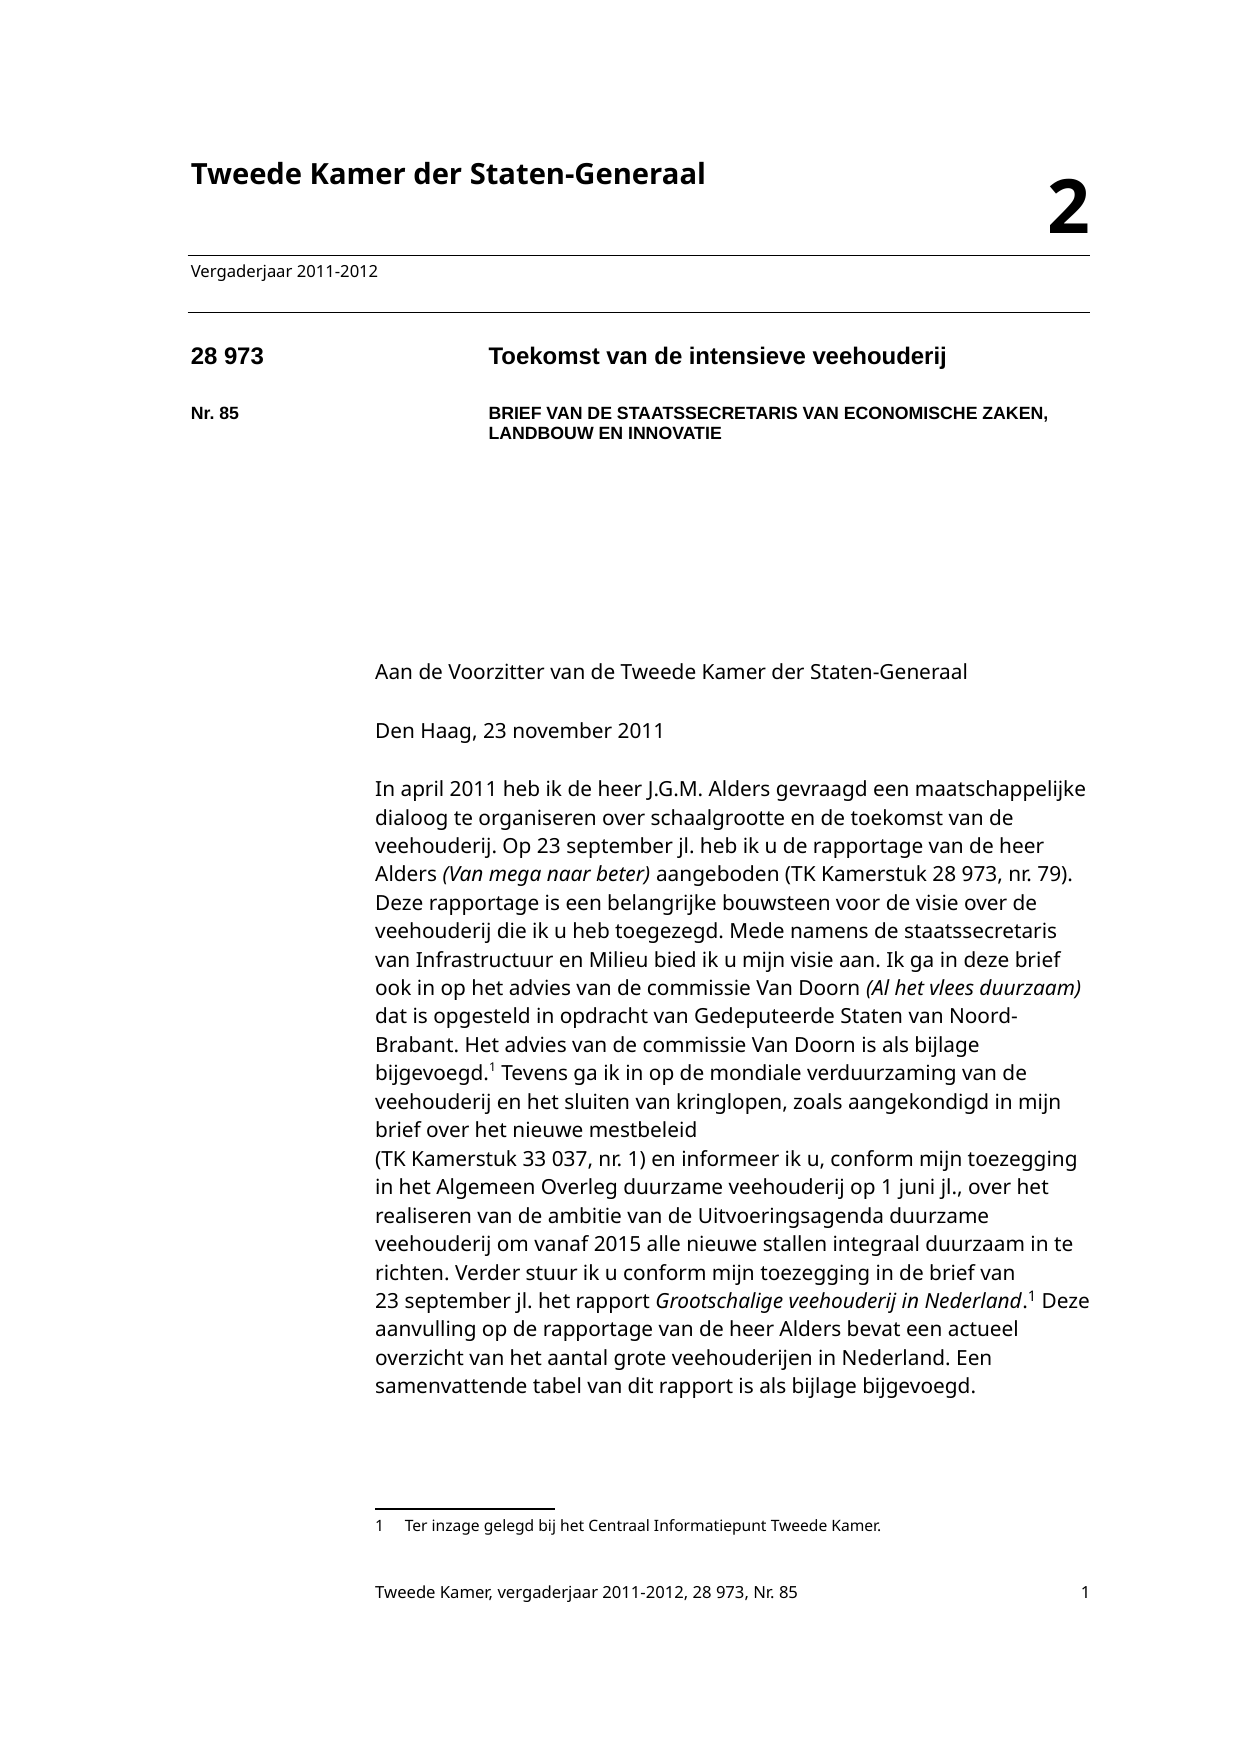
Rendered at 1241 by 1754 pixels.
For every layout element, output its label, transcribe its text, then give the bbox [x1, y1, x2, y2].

text (TK Kamerstuk 33 037, nr. 1) en informeer ik u, conform mijn toezegging in het Algemeen Overleg duurzame veehouderij op 1 juni jl., over het realiseren van de ambitie van de Uitvoeringsagenda duurzame veehouderij om vanaf 2015 alle nieuwe stallen integraal duurzaam in te richten. Verder stuur ik u conform mijn toezegging in de brief van 23 september jl. het rapport Grootschalige veehouderij in Nederland.1 Deze aanvulling op de rapportage van de heer Alders bevat een actueel overzicht van het aantal grote veehouderijen in Nederland. Een samenvattende tabel van dit rapport is als bijlage bijgevoegd. [375, 1144, 1090, 1400]
table_cell Toekomst van de intensieve veehouderij [485, 339, 1090, 399]
table_cell [188, 313, 485, 339]
table_cell BRIEF VAN DE STAATSSECRETARIS VAN ECONOMISCHE ZAKEN, LANDBOUW EN INNOVATIE [485, 399, 1090, 539]
table_cell [485, 313, 1090, 339]
text Aan de Voorzitter van de Tweede Kamer der Staten-Generaal [375, 657, 1090, 686]
table_cell Nr. 85 [188, 399, 485, 539]
text In april 2011 heb ik de heer J.G.M. Alders gevraagd een maatschappelijke dialoog te organiseren over schaalgrootte en de toekomst van de veehouderij. Op 23 september jl. heb ik u de rapportage van de heer Alders (Van mega naar beter) aangeboden (TK Kamerstuk 28 973, nr. 79). Deze rapportage is een belangrijke bouwsteen voor de visie over de veehouderij die ik u heb toegezegd. Mede namens de staatssecretaris van Infrastructuur en Milieu bied ik u mijn visie aan. Ik ga in deze brief ook in op het advies van de commissie Van Doorn (Al het vlees duurzaam) dat is opgesteld in opdracht van Gedeputeerde Staten van Noord-Brabant. Het advies van de commissie Van Doorn is als bijlage bijgevoegd. Tevens ga ik in op de mondiale verduurzaming van de veehouderij en het sluiten van kringlopen, zoals aangekondigd in mijn brief over het nieuwe mestbeleid [375, 774, 1090, 1144]
text Ter inzage gelegd bij het Centraal Informatiepunt Tweede Kamer. [375, 1508, 1090, 1536]
table_header Tweede Kamer der Staten-Generaal [188, 150, 909, 255]
table_cell Vergaderjaar 2011-2012 [188, 256, 485, 312]
table_cell [485, 256, 1090, 312]
table_cell 28 973 [188, 339, 485, 399]
table_header 2 [910, 150, 1090, 255]
text Den Haag, 23 november 2011 [375, 716, 1090, 744]
